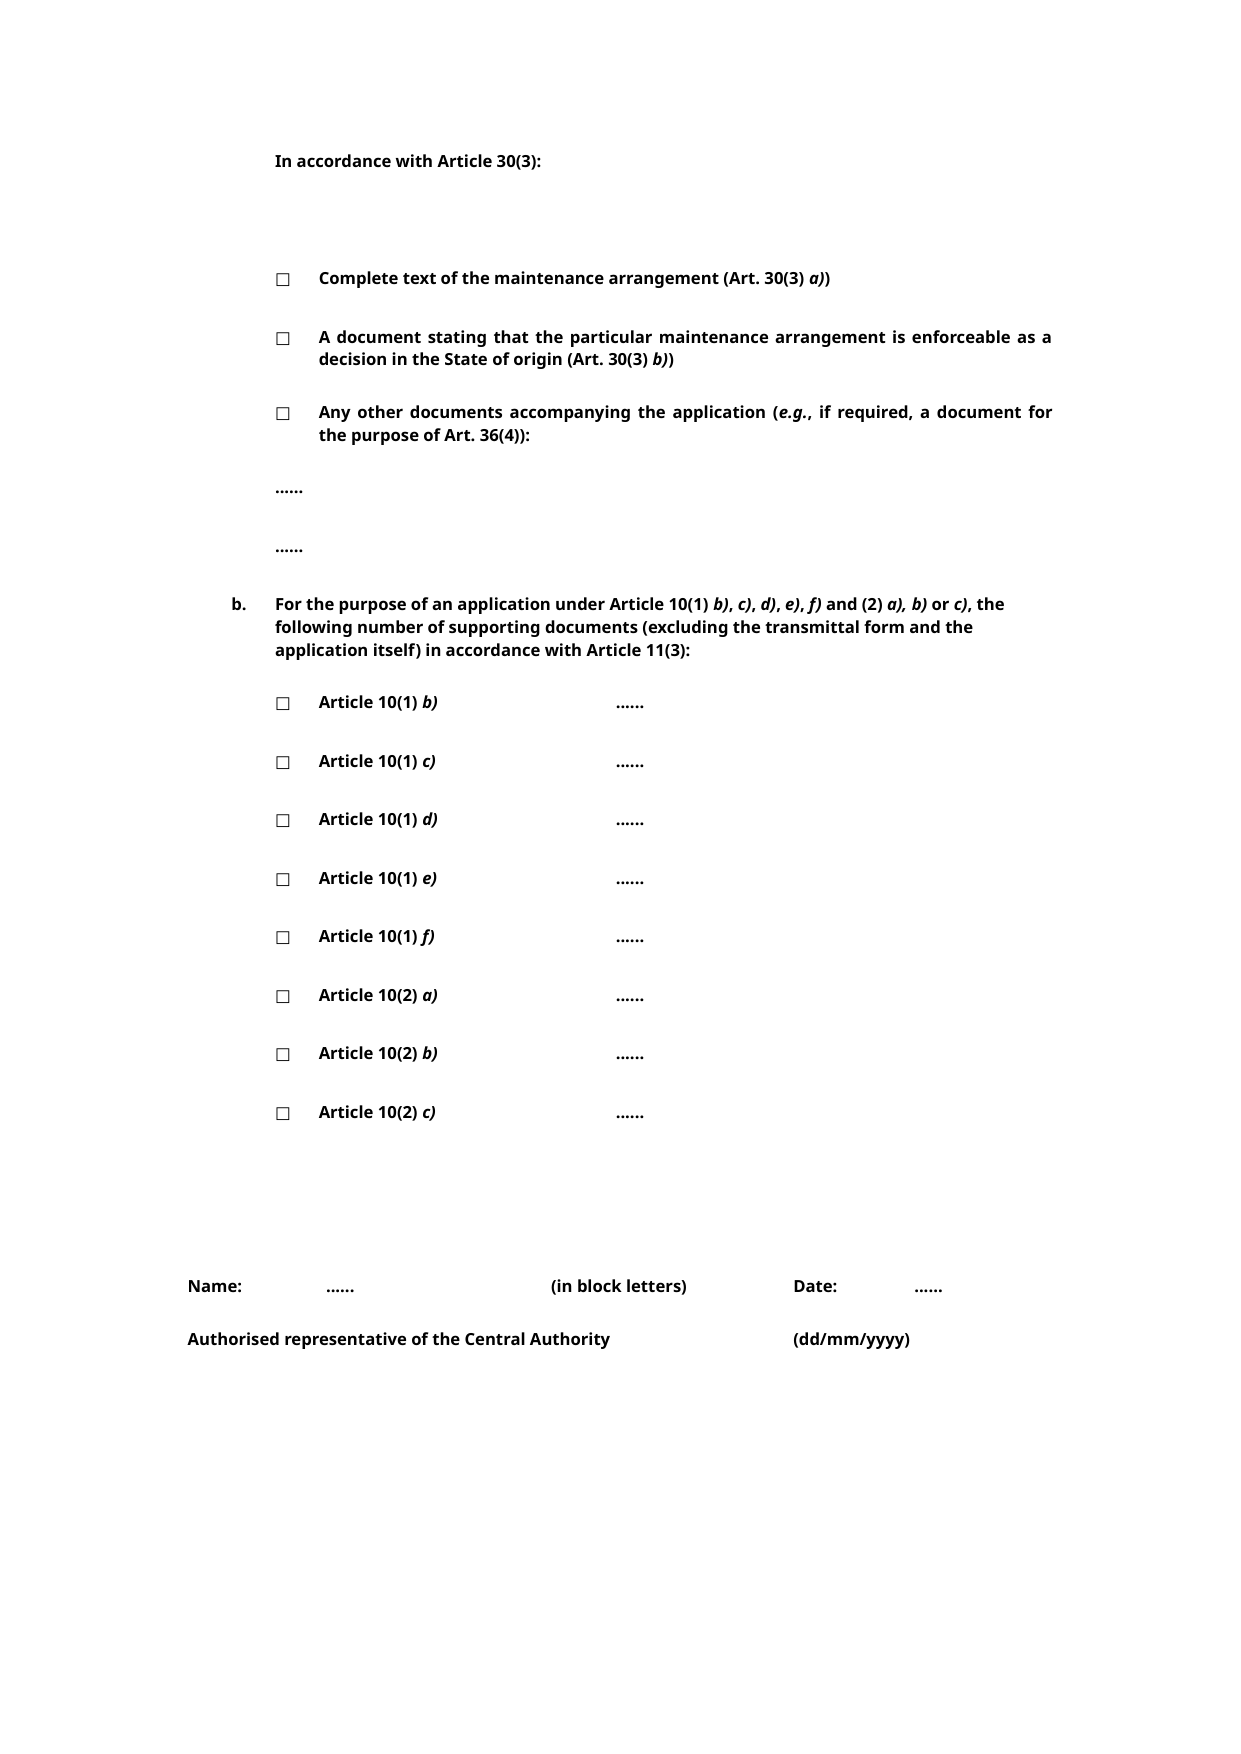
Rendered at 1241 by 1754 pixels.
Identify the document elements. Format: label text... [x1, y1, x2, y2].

table_cell [231, 750, 275, 808]
table_cell [878, 750, 1053, 808]
table_cell A document stating that the particular maintenance arrangement is enforceable as a decision in the State of origin (Art. 30(3) b)) [319, 325, 1053, 401]
table_cell [231, 209, 275, 267]
table_cell Article 10(1) b) [319, 691, 616, 749]
table_header ...... [326, 1275, 551, 1328]
table_cell [878, 476, 1053, 534]
table_cell Any other documents accompanying the application (e.g., if required, a document for the purpose of Art. 36(4)): [319, 401, 1053, 476]
table_cell ...... [616, 808, 878, 866]
table_cell [878, 1042, 1053, 1100]
table_cell [231, 325, 275, 401]
table_cell For the purpose of an application under Article 10(1) b), c), d), e), f) and (2) a), b) or c), the following number of supporting documents (excluding the transmittal form and the application itself) in accordance with Article 11(3): [275, 593, 1053, 691]
table_cell □ [275, 691, 318, 749]
table_cell ...... [616, 1042, 878, 1100]
table_cell Article 10(1) f) [319, 925, 616, 983]
table_cell [188, 808, 231, 866]
table_cell Authorised representative of the Central Authority [188, 1328, 793, 1380]
table_cell [275, 209, 1053, 267]
table_cell ...... [616, 750, 878, 808]
table_cell [188, 209, 231, 267]
table_cell [188, 401, 231, 476]
table_cell ...... [275, 476, 878, 534]
table_cell Article 10(1) d) [319, 808, 616, 866]
table_cell [878, 925, 1053, 983]
table_cell [188, 535, 231, 593]
table_cell □ [275, 401, 318, 476]
table_cell ...... [616, 925, 878, 983]
table_cell □ [275, 983, 318, 1042]
table_cell [878, 866, 1053, 925]
table_cell ...... [616, 691, 878, 749]
table_cell [231, 1100, 275, 1159]
table_cell [231, 476, 275, 534]
table_cell [188, 866, 231, 925]
table_cell [231, 267, 275, 325]
table_cell □ [275, 325, 318, 401]
table_cell [231, 1042, 275, 1100]
table_cell □ [275, 808, 318, 866]
table_cell Complete text of the maintenance arrangement (Art. 30(3) a)) [319, 267, 1053, 325]
table_header Date: [793, 1275, 914, 1328]
table_cell [231, 150, 275, 208]
table_cell [188, 476, 231, 534]
table_cell ...... [616, 983, 878, 1042]
table_cell Article 10(2) c) [319, 1100, 616, 1159]
table_cell ...... [616, 866, 878, 925]
table_cell [188, 691, 231, 749]
table_cell [878, 535, 1053, 593]
table_header Name: [188, 1275, 326, 1328]
table_cell □ [275, 925, 318, 983]
table_cell □ [275, 1100, 318, 1159]
table_cell Article 10(2) a) [319, 983, 616, 1042]
table_cell [188, 750, 231, 808]
table_cell □ [275, 866, 318, 925]
table_cell Article 10(1) e) [319, 866, 616, 925]
table_header ...... [914, 1275, 1053, 1328]
table_cell [188, 1042, 231, 1100]
table_cell [878, 691, 1053, 749]
table_cell □ [275, 267, 318, 325]
table_cell Article 10(2) b) [319, 1042, 616, 1100]
table_cell [231, 691, 275, 749]
table_cell □ [275, 750, 318, 808]
table_header (in block letters) [551, 1275, 793, 1328]
table_cell Article 10(1) c) [319, 750, 616, 808]
table_cell In accordance with Article 30(3): [275, 150, 1053, 208]
table_cell [188, 925, 231, 983]
table_cell [231, 983, 275, 1042]
table_cell [878, 983, 1053, 1042]
table_cell [231, 808, 275, 866]
table_cell [231, 866, 275, 925]
table_cell [188, 593, 231, 691]
table_cell ...... [275, 535, 878, 593]
table_cell [188, 267, 231, 325]
table_cell ...... [616, 1100, 878, 1159]
table_cell (dd/mm/yyyy) [793, 1328, 1053, 1380]
table_cell [188, 150, 231, 208]
table_cell [231, 535, 275, 593]
table_cell □ [275, 1042, 318, 1100]
table_cell [188, 325, 231, 401]
table_cell [188, 1100, 231, 1159]
table_cell [878, 1100, 1053, 1159]
table_cell [188, 983, 231, 1042]
table_cell [878, 808, 1053, 866]
table_cell b. [231, 593, 275, 691]
table_cell [231, 401, 275, 476]
table_cell [231, 925, 275, 983]
